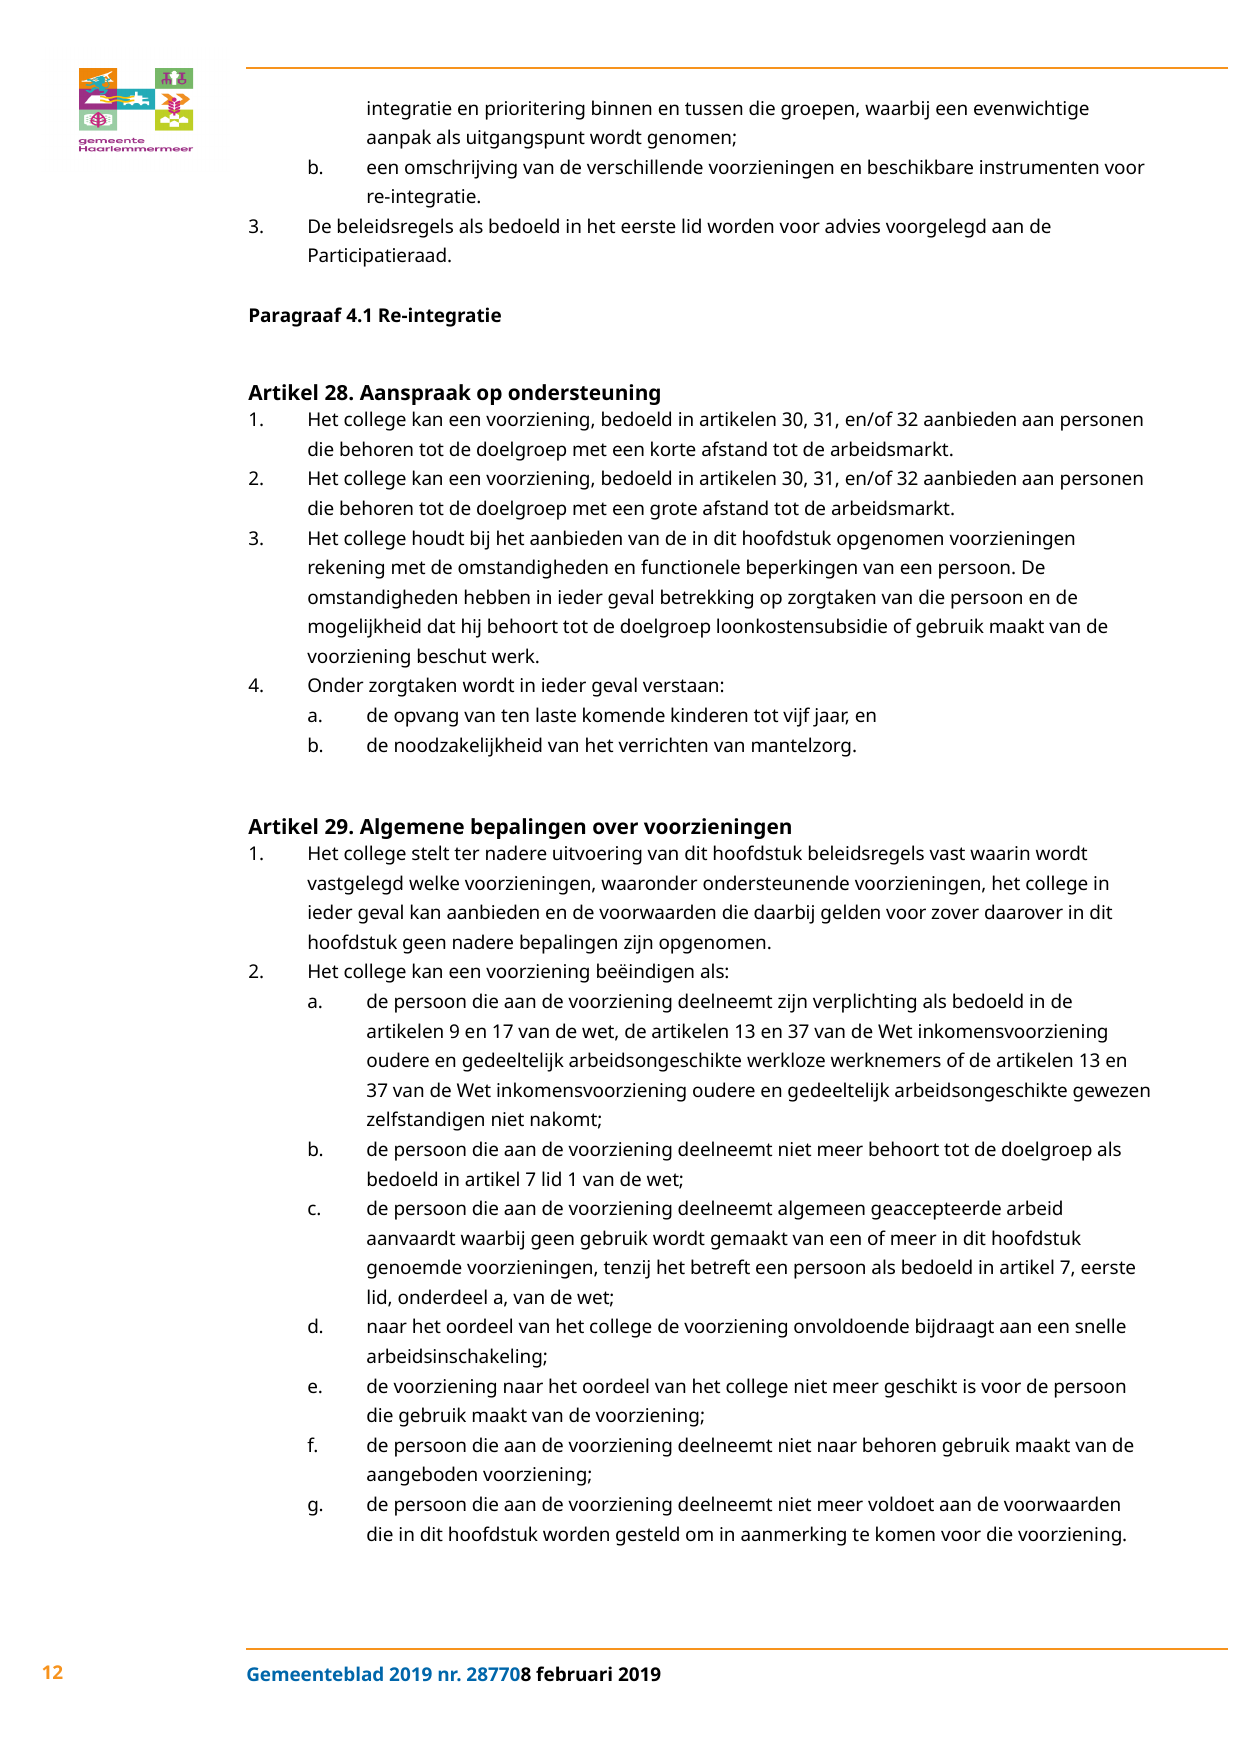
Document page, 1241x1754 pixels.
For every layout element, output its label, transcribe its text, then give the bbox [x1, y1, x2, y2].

list de persoon die aan de voorziening deelneemt niet meer voldoet aan de voorwaarden die in dit hoofdstuk worden gesteld om in aanmerking te komen voor die voorziening. [307, 1491, 1152, 1546]
list de opvang van ten laste komende kinderen tot vijf jaar, en [307, 702, 1152, 728]
list naar het oordeel van het college de voorziening onvoldoende bijdraagt aan een snelle arbeidsinschakeling; [307, 1314, 1152, 1369]
text Artikel 29. Algemene bepalingen over voorzieningen [248, 812, 1152, 840]
list de persoon die aan de voorziening deelneemt niet naar behoren gebruik maakt van de aangeboden voorziening; [307, 1432, 1152, 1487]
list een omschrijving van de verschillende voorzieningen en beschikbare instrumenten voor re-integratie. [307, 154, 1152, 209]
text Artikel 28. Aanspraak op ondersteuning [248, 378, 1152, 406]
list de voorziening naar het oordeel van het college niet meer geschikt is voor de persoon die gebruik maakt van de voorziening; [307, 1373, 1152, 1428]
list Het college kan een voorziening beëindigen als: [248, 959, 1152, 984]
picture [41, 47, 231, 172]
list de persoon die aan de voorziening deelneemt algemeen geaccepteerde arbeid aanvaardt waarbij geen gebruik wordt gemaakt van een of meer in dit hoofdstuk genoemde voorzieningen, tenzij het betreft een persoon als bedoeld in artikel 7, eerste lid, onderdeel a, van de wet; [307, 1195, 1152, 1310]
list De beleidsregels als bedoeld in het eerste lid worden voor advies voorgelegd aan de Participatieraad. [248, 213, 1152, 268]
list Het college stelt ter nadere uitvoering van dit hoofdstuk beleidsregels vast waarin wordt vastgelegd welke voorzieningen, waaronder ondersteunende voorzieningen, het college in ieder geval kan aanbieden en de voorwaarden die daarbij gelden voor zover daarover in dit hoofdstuk geen nadere bepalingen zijn opgenomen. [248, 840, 1152, 955]
list de persoon die aan de voorziening deelneemt niet meer behoort tot de doelgroep als bedoeld in artikel 7 lid 1 van de wet; [307, 1136, 1152, 1191]
list integratie en prioritering binnen en tussen die groepen, waarbij een evenwichtige aanpak als uitgangspunt wordt genomen; [307, 95, 1152, 150]
list de persoon die aan de voorziening deelneemt zijn verplichting als bedoeld in de artikelen 9 en 17 van de wet, de artikelen 13 en 37 van de Wet inkomensvoorziening oudere en gedeeltelijk arbeidsongeschikte werkloze werknemers of de artikelen 13 en 37 van de Wet inkomensvoorziening oudere en gedeeltelijk arbeidsongeschikte gewezen zelfstandigen niet nakomt; [307, 988, 1152, 1132]
text Paragraaf 4.1 Re-integratie [248, 302, 1152, 328]
list Onder zorgtaken wordt in ieder geval verstaan: [248, 673, 1152, 698]
list Het college kan een voorziening, bedoeld in artikelen 30, 31, en/of 32 aanbieden aan personen die behoren tot de doelgroep met een korte afstand tot de arbeidsmarkt. [248, 406, 1152, 462]
list de noodzakelijkheid van het verrichten van mantelzorg. [307, 732, 1152, 758]
list Het college kan een voorziening, bedoeld in artikelen 30, 31, en/of 32 aanbieden aan personen die behoren tot de doelgroep met een grote afstand tot de arbeidsmarkt. [248, 466, 1152, 521]
list Het college houdt bij het aanbieden van de in dit hoofdstuk opgenomen voorzieningen rekening met de omstandigheden en functionele beperkingen van een persoon. De omstandigheden hebben in ieder geval betrekking op zorgtaken van die persoon en de mogelijkheid dat hij behoort tot de doelgroep loonkostensubsidie of gebruik maakt van de voorziening beschut werk. [248, 525, 1152, 669]
